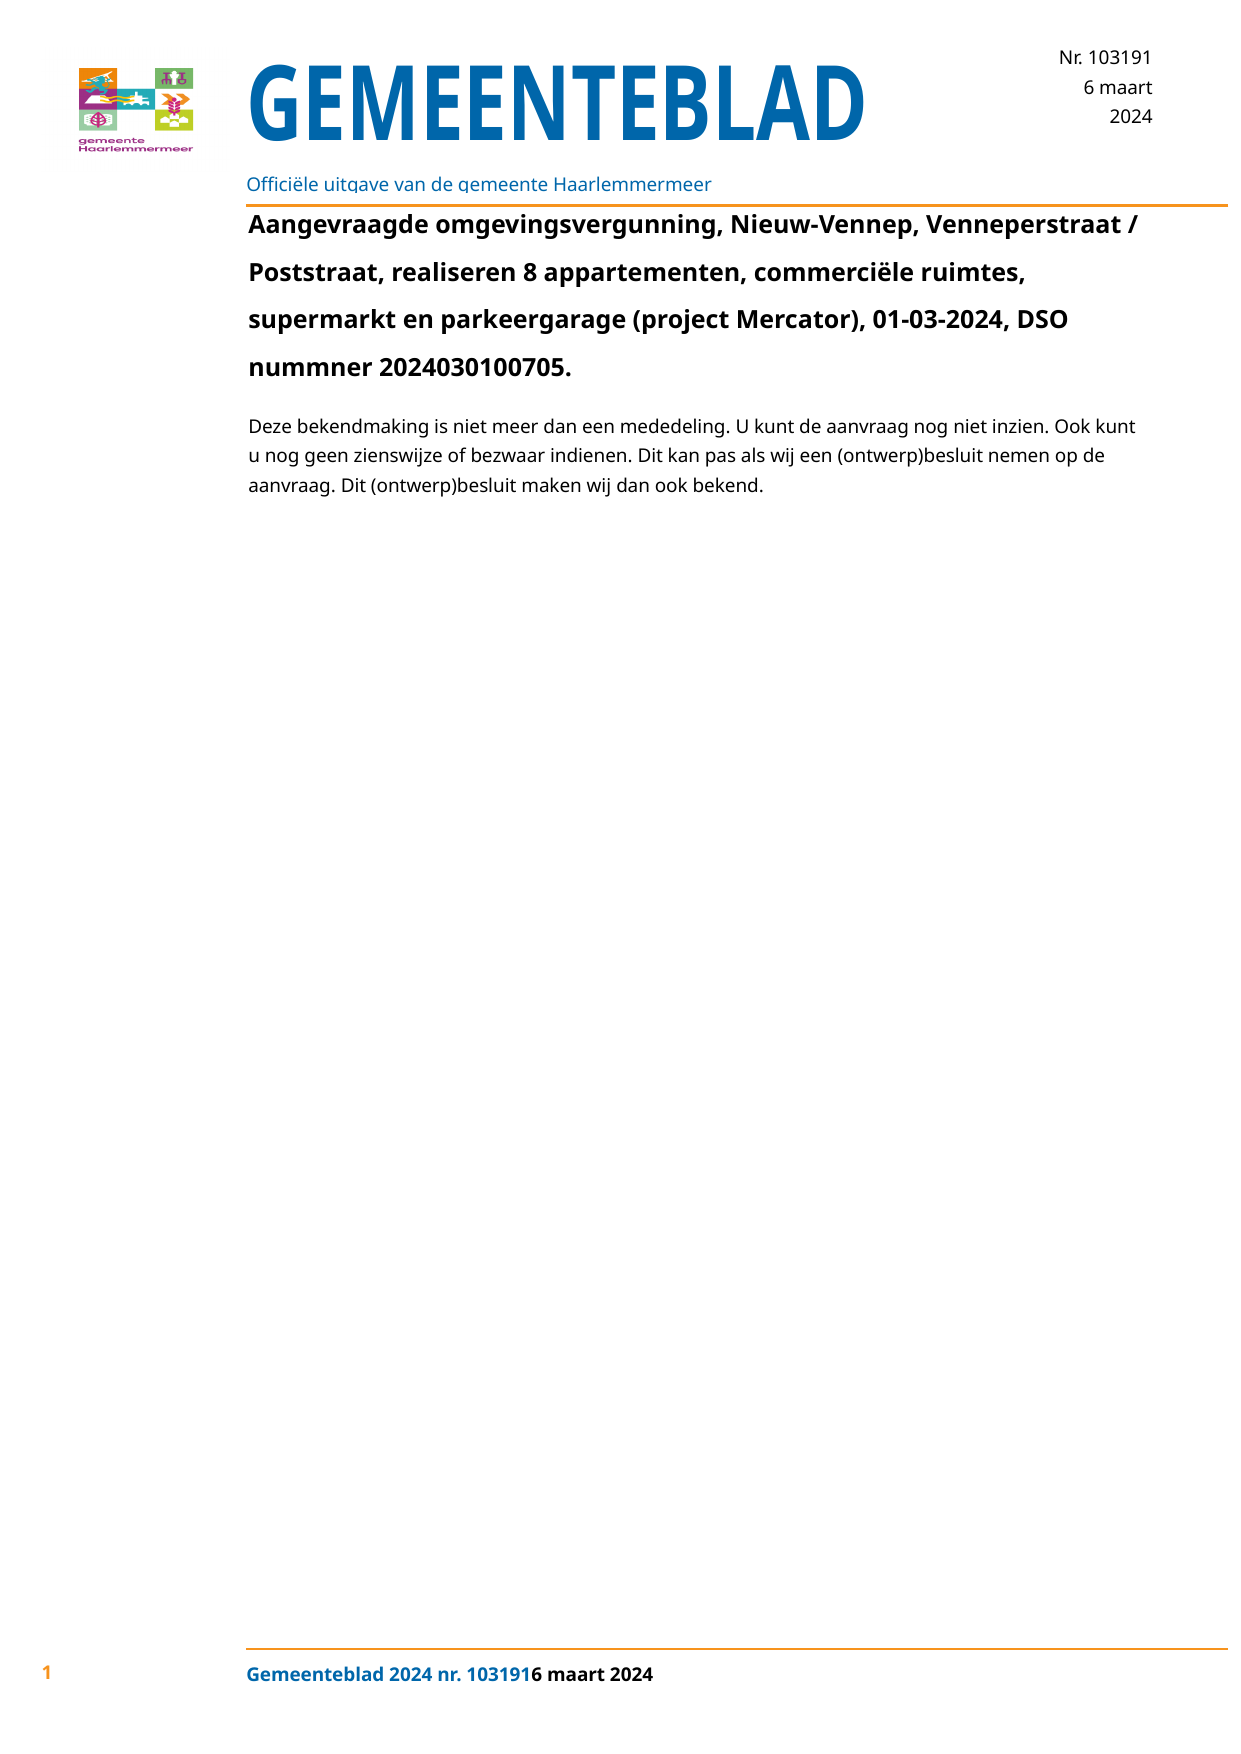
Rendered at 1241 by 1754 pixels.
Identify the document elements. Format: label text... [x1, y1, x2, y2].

text Deze bekendmaking is niet meer dan een mededeling. U kunt de aanvraag nog niet inzien. Ook kunt u nog geen zienswijze of bezwaar indienen. Dit kan pas als wij een (ontwerp)besluit nemen op de aanvraag. Dit (ontwerp)besluit maken wij dan ook bekend. [248, 413, 1152, 498]
text Aangevraagde omgevingsvergunning, Nieuw-Vennep, Venneperstraat / Poststraat, realiseren 8 appartementen, commerciële ruimtes, supermarkt en parkeergarage (project Mercator), 01-03-2024, DSO nummner 2024030100705. [248, 207, 1152, 384]
picture [41, 47, 231, 172]
